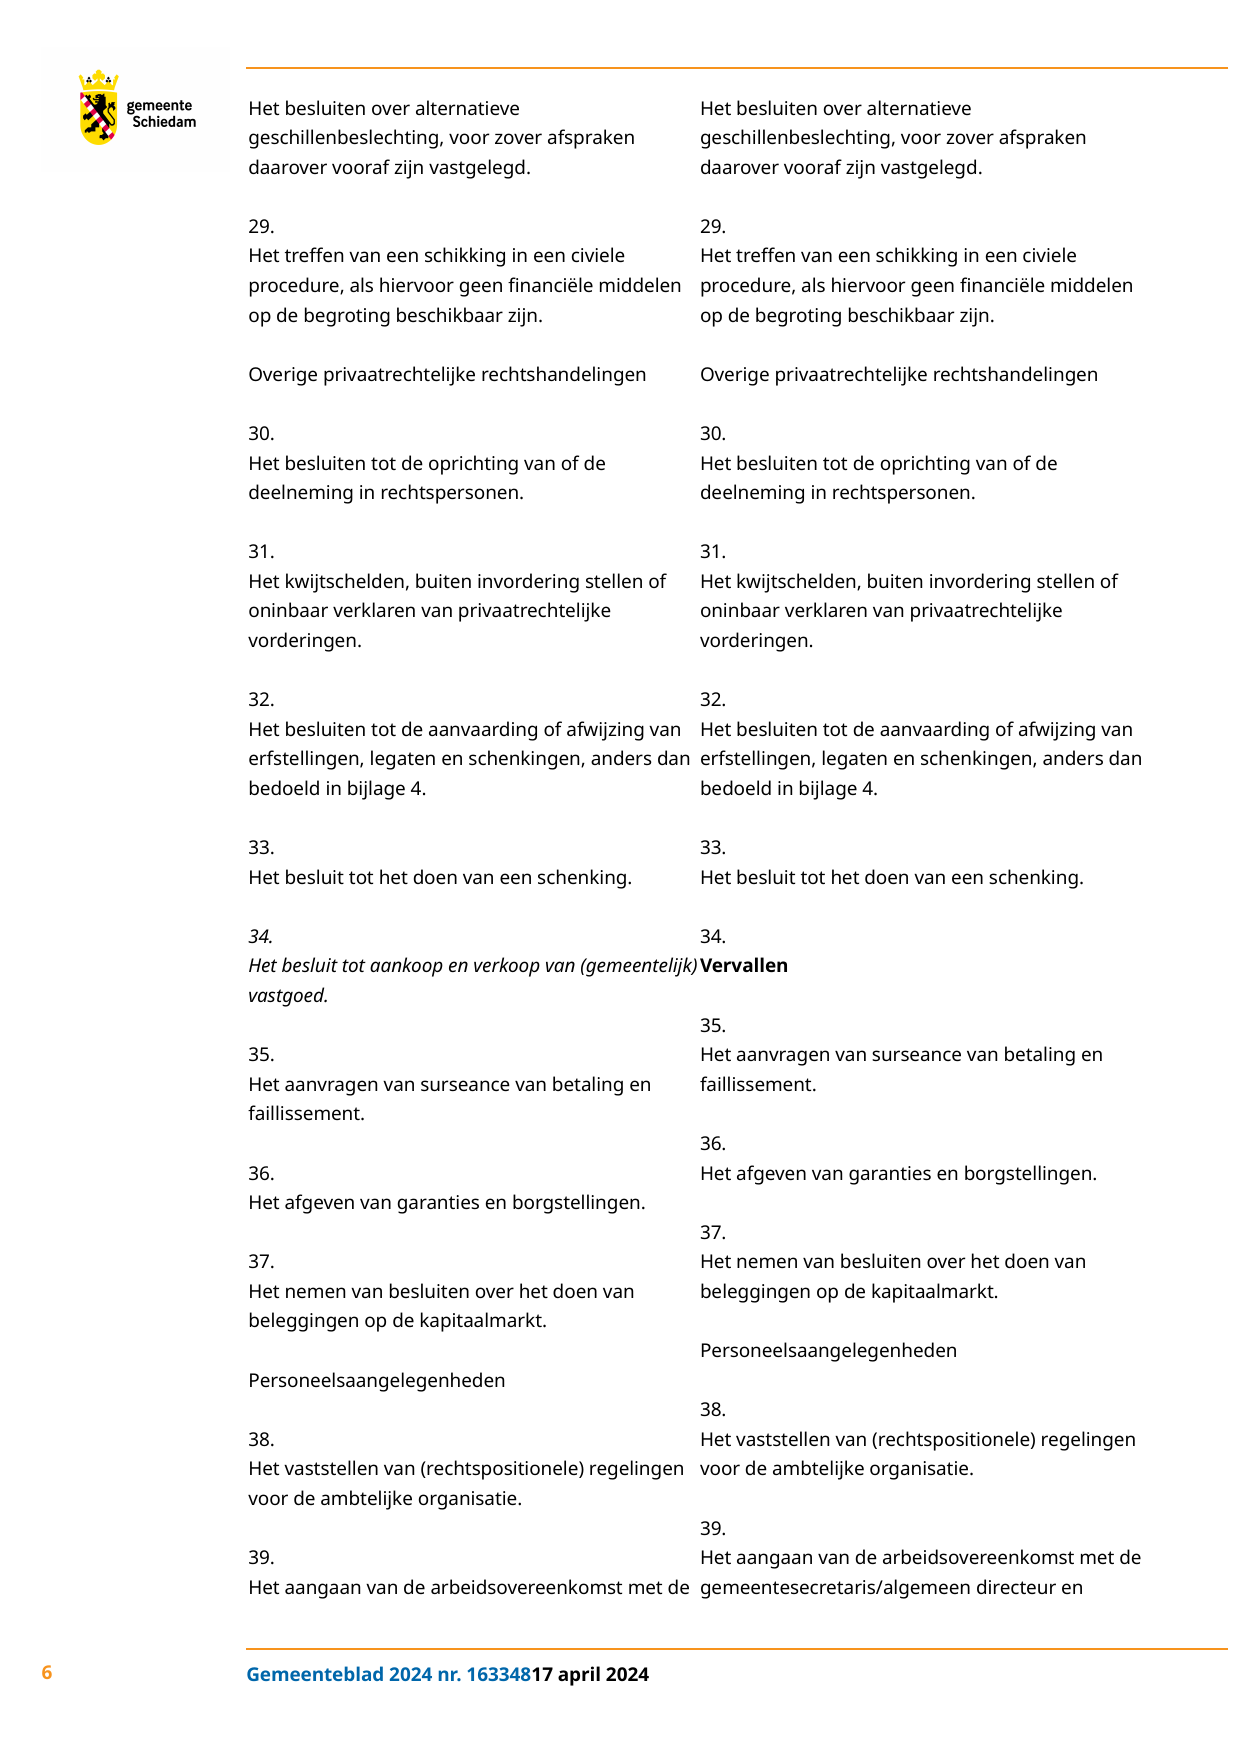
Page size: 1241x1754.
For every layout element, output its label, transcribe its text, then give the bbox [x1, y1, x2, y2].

table_cell Het besluiten over alternatieve geschillenbeslechting, voor zover afspraken daarover vooraf zijn vastgelegd. 29. Het treffen van een schikking in een civiele procedure, als hiervoor geen financiële middelen op de begroting beschikbaar zijn. Overige privaatrechtelijke rechtshandelingen 30. Het besluiten tot de oprichting van of de deelneming in rechtspersonen. 31. Het kwijtschelden, buiten invordering stellen of oninbaar verklaren van privaatrechtelijke vorderingen. 32. Het besluiten tot de aanvaarding of afwijzing van erfstellingen, legaten en schenkingen, anders dan bedoeld in bijlage 4. 33. Het besluit tot het doen van een schenking. 34. Vervallen 35. Het aanvragen van surseance van betaling en faillissement. 36. Het afgeven van garanties en borgstellingen. 37. Het nemen van besluiten over het doen van beleggingen op de kapitaalmarkt. Personeelsaangelegenheden 38. Het vaststellen van (rechtspositionele) regelingen voor de ambtelijke organisatie. 39. Het aangaan van de arbeidsovereenkomst met de gemeentesecretaris/algemeen directeur en [700, 95, 1152, 1600]
table_cell Het besluiten over alternatieve geschillenbeslechting, voor zover afspraken daarover vooraf zijn vastgelegd. 29. Het treffen van een schikking in een civiele procedure, als hiervoor geen financiële middelen op de begroting beschikbaar zijn. Overige privaatrechtelijke rechtshandelingen 30. Het besluiten tot de oprichting van of de deelneming in rechtspersonen. 31. Het kwijtschelden, buiten invordering stellen of oninbaar verklaren van privaatrechtelijke vorderingen. 32. Het besluiten tot de aanvaarding of afwijzing van erfstellingen, legaten en schenkingen, anders dan bedoeld in bijlage 4. 33. Het besluit tot het doen van een schenking. 34. Het besluit tot aankoop en verkoop van (gemeentelijk) vastgoed. 35. Het aanvragen van surseance van betaling en faillissement. 36. Het afgeven van garanties en borgstellingen. 37. Het nemen van besluiten over het doen van beleggingen op de kapitaalmarkt. Personeelsaangelegenheden 38. Het vaststellen van (rechtspositionele) regelingen voor de ambtelijke organisatie. 39. Het aangaan van de arbeidsovereenkomst met de [248, 95, 700, 1600]
picture [41, 47, 231, 172]
